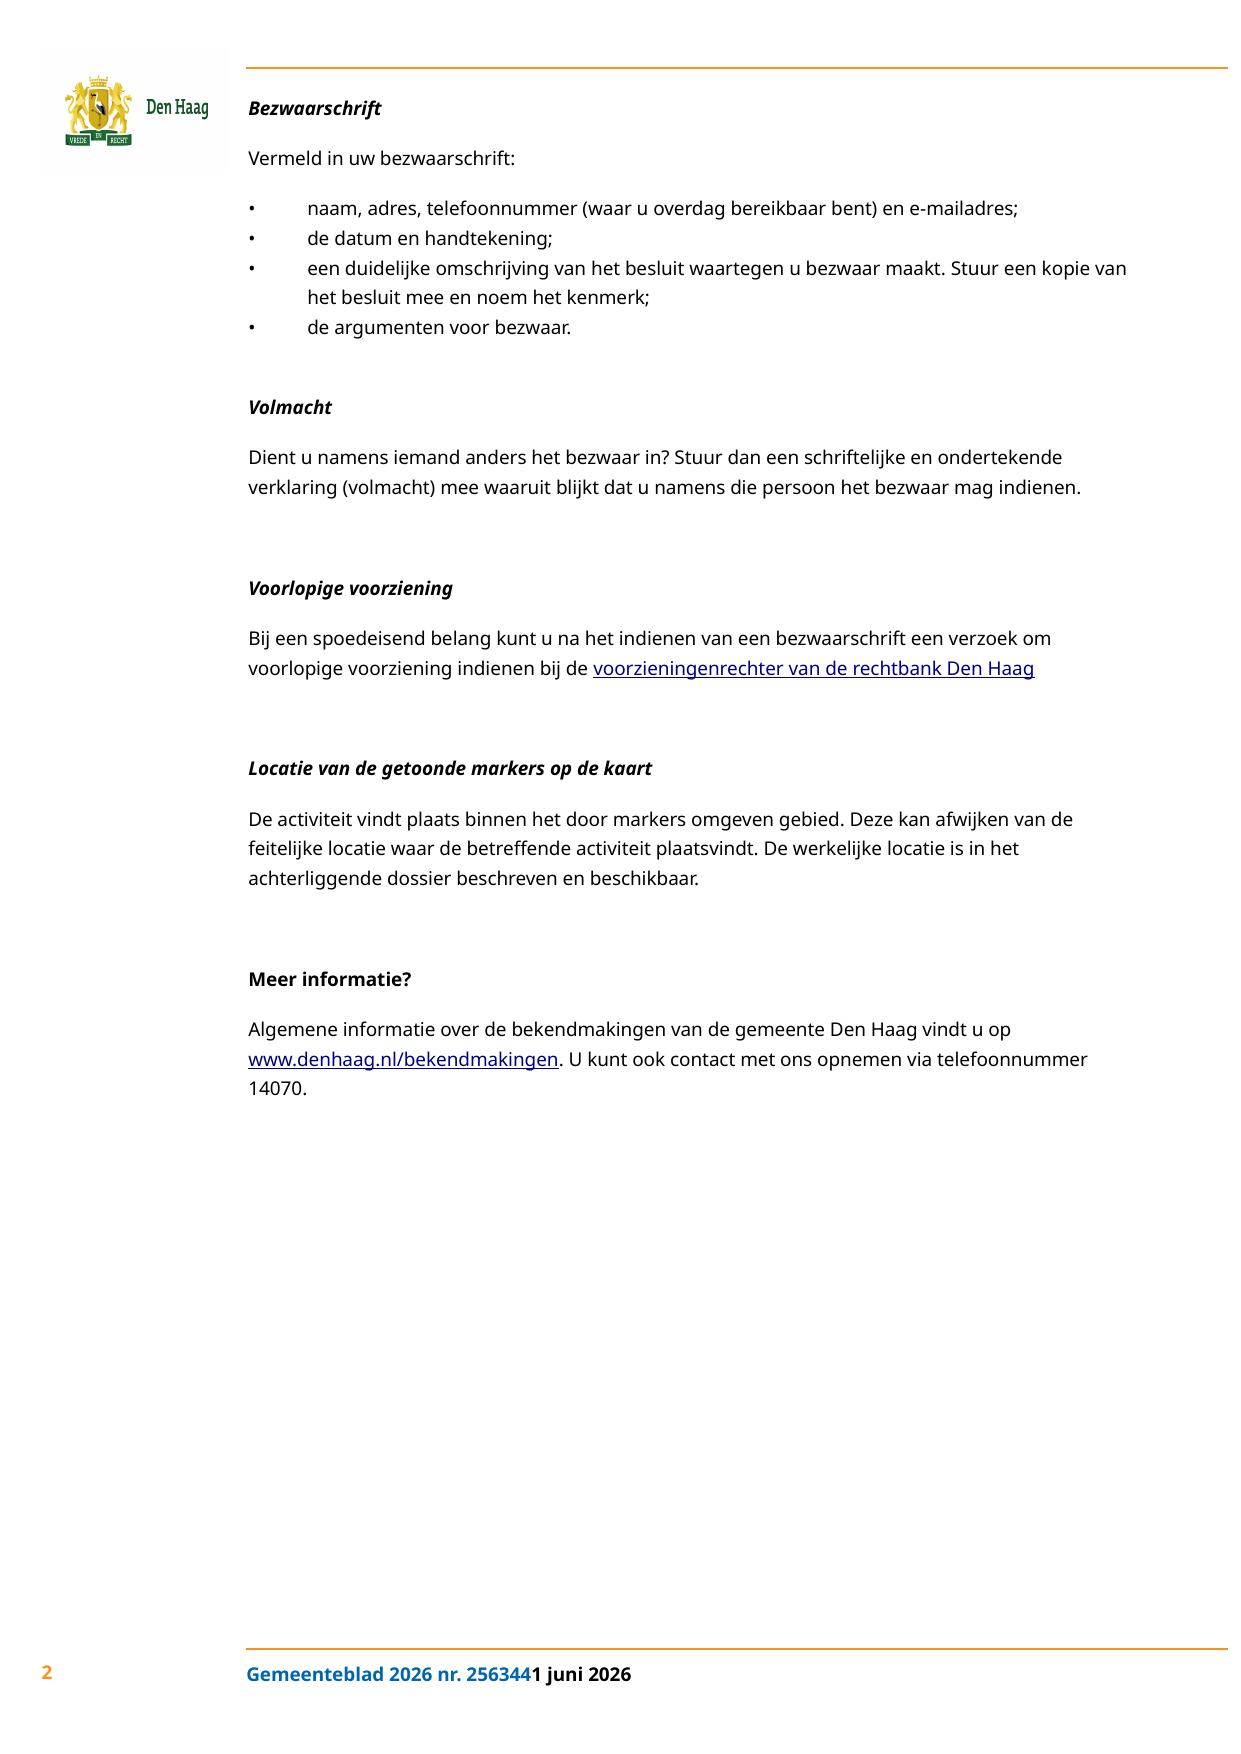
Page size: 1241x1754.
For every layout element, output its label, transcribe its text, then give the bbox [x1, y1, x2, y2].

text Voorlopige voorziening [248, 575, 1152, 601]
list een duidelijke omschrijving van het besluit waartegen u bezwaar maakt. Stuur een kopie van het besluit mee en noem het kenmerk; [248, 255, 1152, 310]
list de datum en handtekening; [248, 225, 1152, 251]
list naam, adres, telefoonnummer (waar u overdag bereikbaar bent) en e-mailadres; [248, 196, 1152, 221]
text Vermeld in uw bezwaarschrift: [248, 145, 1152, 171]
text De activiteit vindt plaats binnen het door markers omgeven gebied. Deze kan afwijken van de feitelijke locatie waar de betreffende activiteit plaatsvindt. De werkelijke locatie is in het achterliggende dossier beschreven en beschikbaar. [248, 806, 1152, 891]
text Bij een spoedeisend belang kunt u na het indienen van een bezwaarschrift een verzoek om voorlopige voorziening indienen bij de voorzieningenrechter van de rechtbank Den Haag [248, 625, 1152, 681]
text Dient u namens iemand anders het bezwaar in? Stuur dan een schriftelijke en ondertekende verklaring (volmacht) mee waaruit blijkt dat u namens die persoon het bezwaar mag indienen. [248, 444, 1152, 500]
text Meer informatie? [248, 966, 1152, 992]
text Volmacht [248, 394, 1152, 420]
text Locatie van de getoonde markers op de kaart [248, 756, 1152, 781]
text Bezwaarschrift [248, 95, 1152, 121]
list de argumenten voor bezwaar. [248, 314, 1152, 340]
text Algemene informatie over de bekendmakingen van de gemeente Den Haag vindt u op www.denhaag.nl/bekendmakingen. U kunt ook contact met ons opnemen via telefoonnummer 14070. [248, 1016, 1152, 1101]
picture [41, 47, 231, 172]
